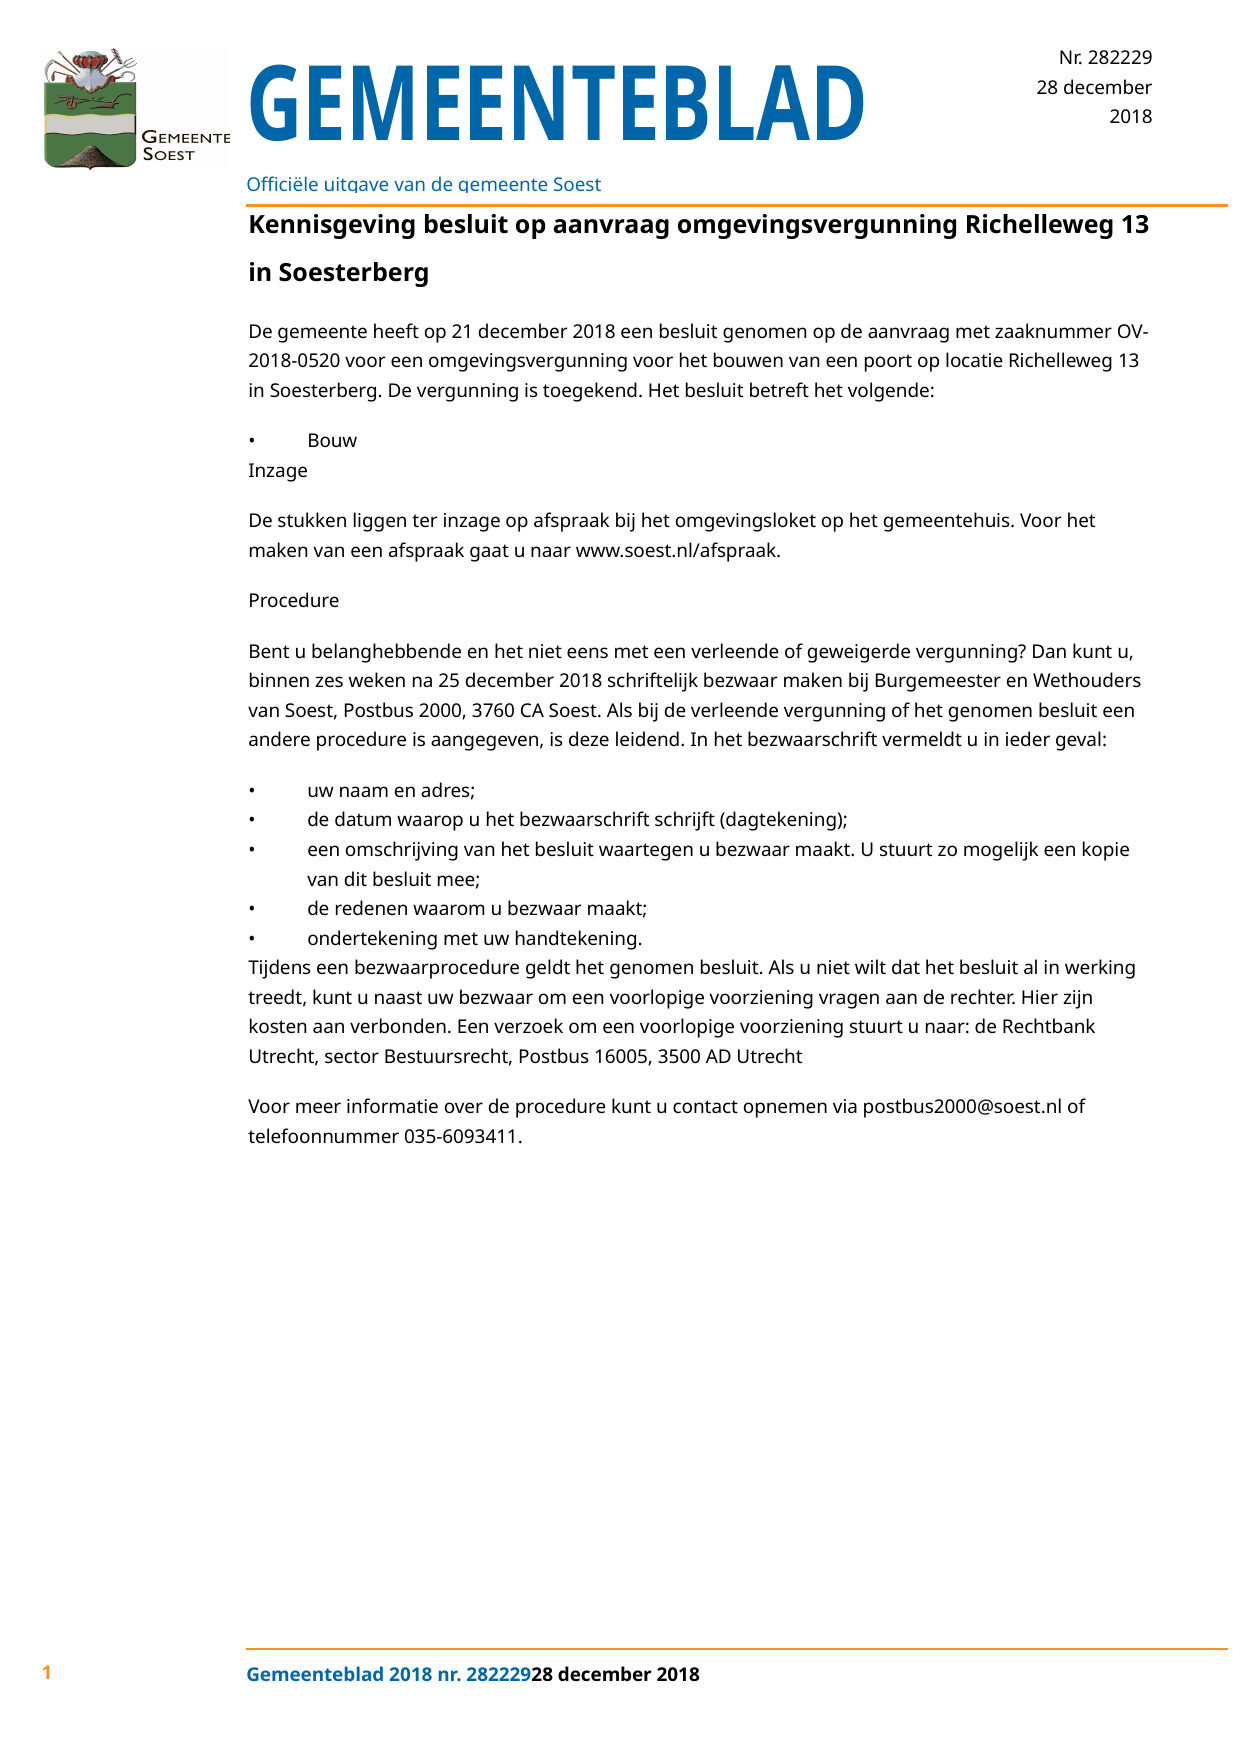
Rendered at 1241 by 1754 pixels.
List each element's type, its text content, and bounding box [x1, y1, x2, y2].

text Inzage [248, 457, 1152, 483]
text Voor meer informatie over de procedure kunt u contact opnemen via postbus2000@soest.nl of telefoonnummer 035-6093411. [248, 1094, 1152, 1149]
picture [41, 47, 231, 172]
text De stukken liggen ter inzage op afspraak bij het omgevingsloket op het gemeentehuis. Voor het maken van een afspraak gaat u naar www.soest.nl/afspraak. [248, 507, 1152, 563]
list de redenen waarom u bezwaar maakt; [248, 895, 1152, 921]
text Bent u belanghebbende en het niet eens met een verleende of geweigerde vergunning? Dan kunt u, binnen zes weken na 25 december 2018 schriftelijk bezwaar maken bij Burgemeester en Wethouders van Soest, Postbus 2000, 3760 CA Soest. Als bij de verleende vergunning of het genomen besluit een andere procedure is aangegeven, is deze leidend. In het bezwaarschrift vermeldt u in ieder geval: [248, 638, 1152, 752]
list Bouw [248, 427, 1152, 453]
text Procedure [248, 587, 1152, 613]
list ondertekening met uw handtekening. [248, 925, 1152, 951]
list de datum waarop u het bezwaarschrift schrijft (dagtekening); [248, 807, 1152, 832]
text Kennisgeving besluit op aanvraag omgevingsvergunning Richelleweg 13 in Soesterberg [248, 207, 1152, 288]
text De gemeente heeft op 21 december 2018 een besluit genomen op de aanvraag met zaaknummer OV-2018-0520 voor een omgevingsvergunning voor het bouwen van een poort op locatie Richelleweg 13 in Soesterberg. De vergunning is toegekend. Het besluit betreft het volgende: [248, 318, 1152, 403]
list een omschrijving van het besluit waartegen u bezwaar maakt. U stuurt zo mogelijk een kopie van dit besluit mee; [248, 836, 1152, 892]
text Tijdens een bezwaarprocedure geldt het genomen besluit. Als u niet wilt dat het besluit al in werking treedt, kunt u naast uw bezwaar om een voorlopige voorziening vragen aan de rechter. Hier zijn kosten aan verbonden. Een verzoek om een voorlopige voorziening stuurt u naar: de Rechtbank Utrecht, sector Bestuursrecht, Postbus 16005, 3500 AD Utrecht [248, 954, 1152, 1069]
list uw naam en adres; [248, 777, 1152, 803]
